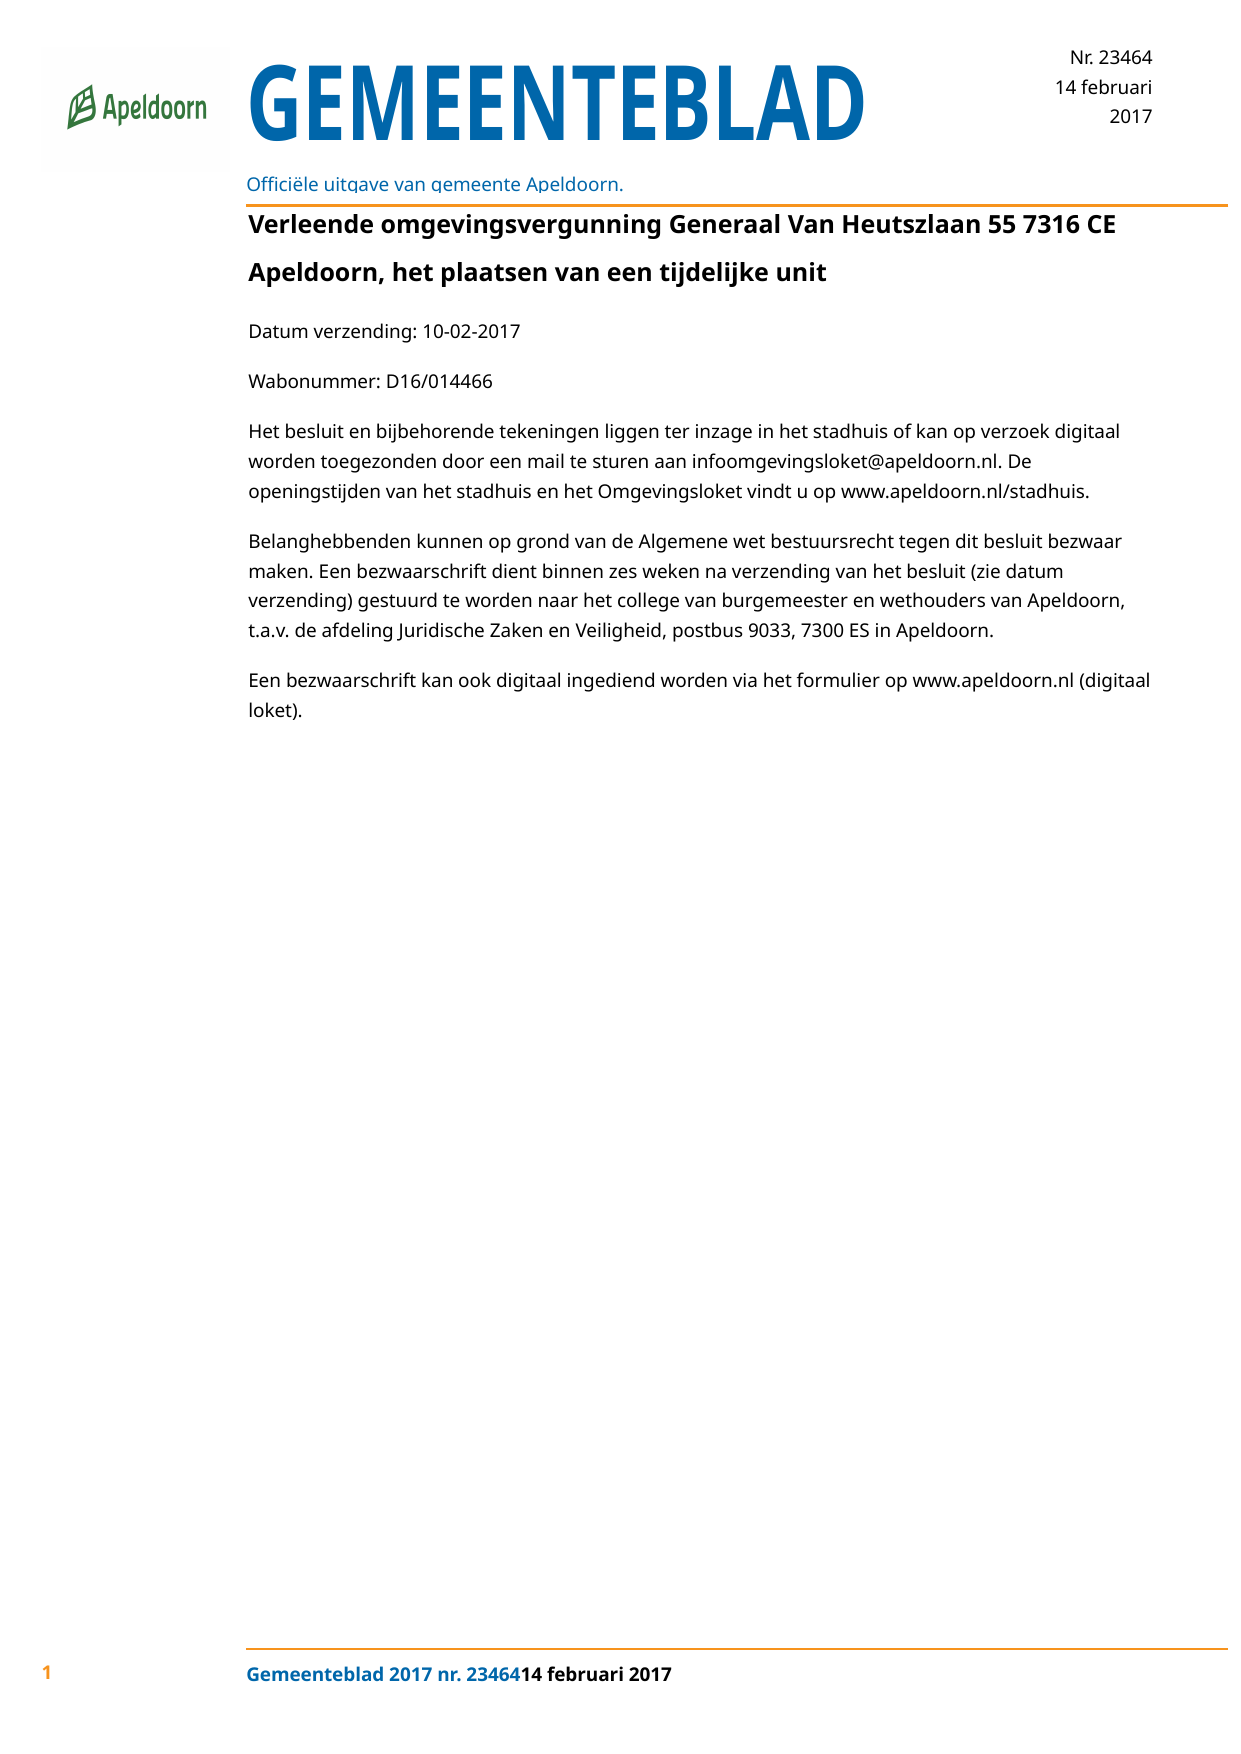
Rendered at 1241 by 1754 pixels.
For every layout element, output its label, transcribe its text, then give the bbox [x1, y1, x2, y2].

text Een bezwaarschrift kan ook digitaal ingediend worden via het formulier op www.apeldoorn.nl (digitaal loket). [248, 667, 1152, 723]
text Datum verzending: 10-02-2017 [248, 318, 1152, 344]
picture [41, 47, 231, 172]
text Het besluit en bijbehorende tekeningen liggen ter inzage in het stadhuis of kan op verzoek digitaal worden toegezonden door een mail te sturen aan infoomgevingsloket@apeldoorn.nl. De openingstijden van het stadhuis en het Omgevingsloket vindt u op www.apeldoorn.nl/stadhuis. [248, 419, 1152, 504]
text Wabonummer: D16/014466 [248, 368, 1152, 394]
text Verleende omgevingsvergunning Generaal Van Heutszlaan 55 7316 CE Apeldoorn, het plaatsen van een tijdelijke unit [248, 207, 1152, 288]
text Belanghebbenden kunnen op grond van de Algemene wet bestuursrecht tegen dit besluit bezwaar maken. Een bezwaarschrift dient binnen zes weken na verzending van het besluit (zie datum verzending) gestuurd te worden naar het college van burgemeester en wethouders van Apeldoorn, t.a.v. de afdeling Juridische Zaken en Veiligheid, postbus 9033, 7300 ES in Apeldoorn. [248, 528, 1152, 643]
